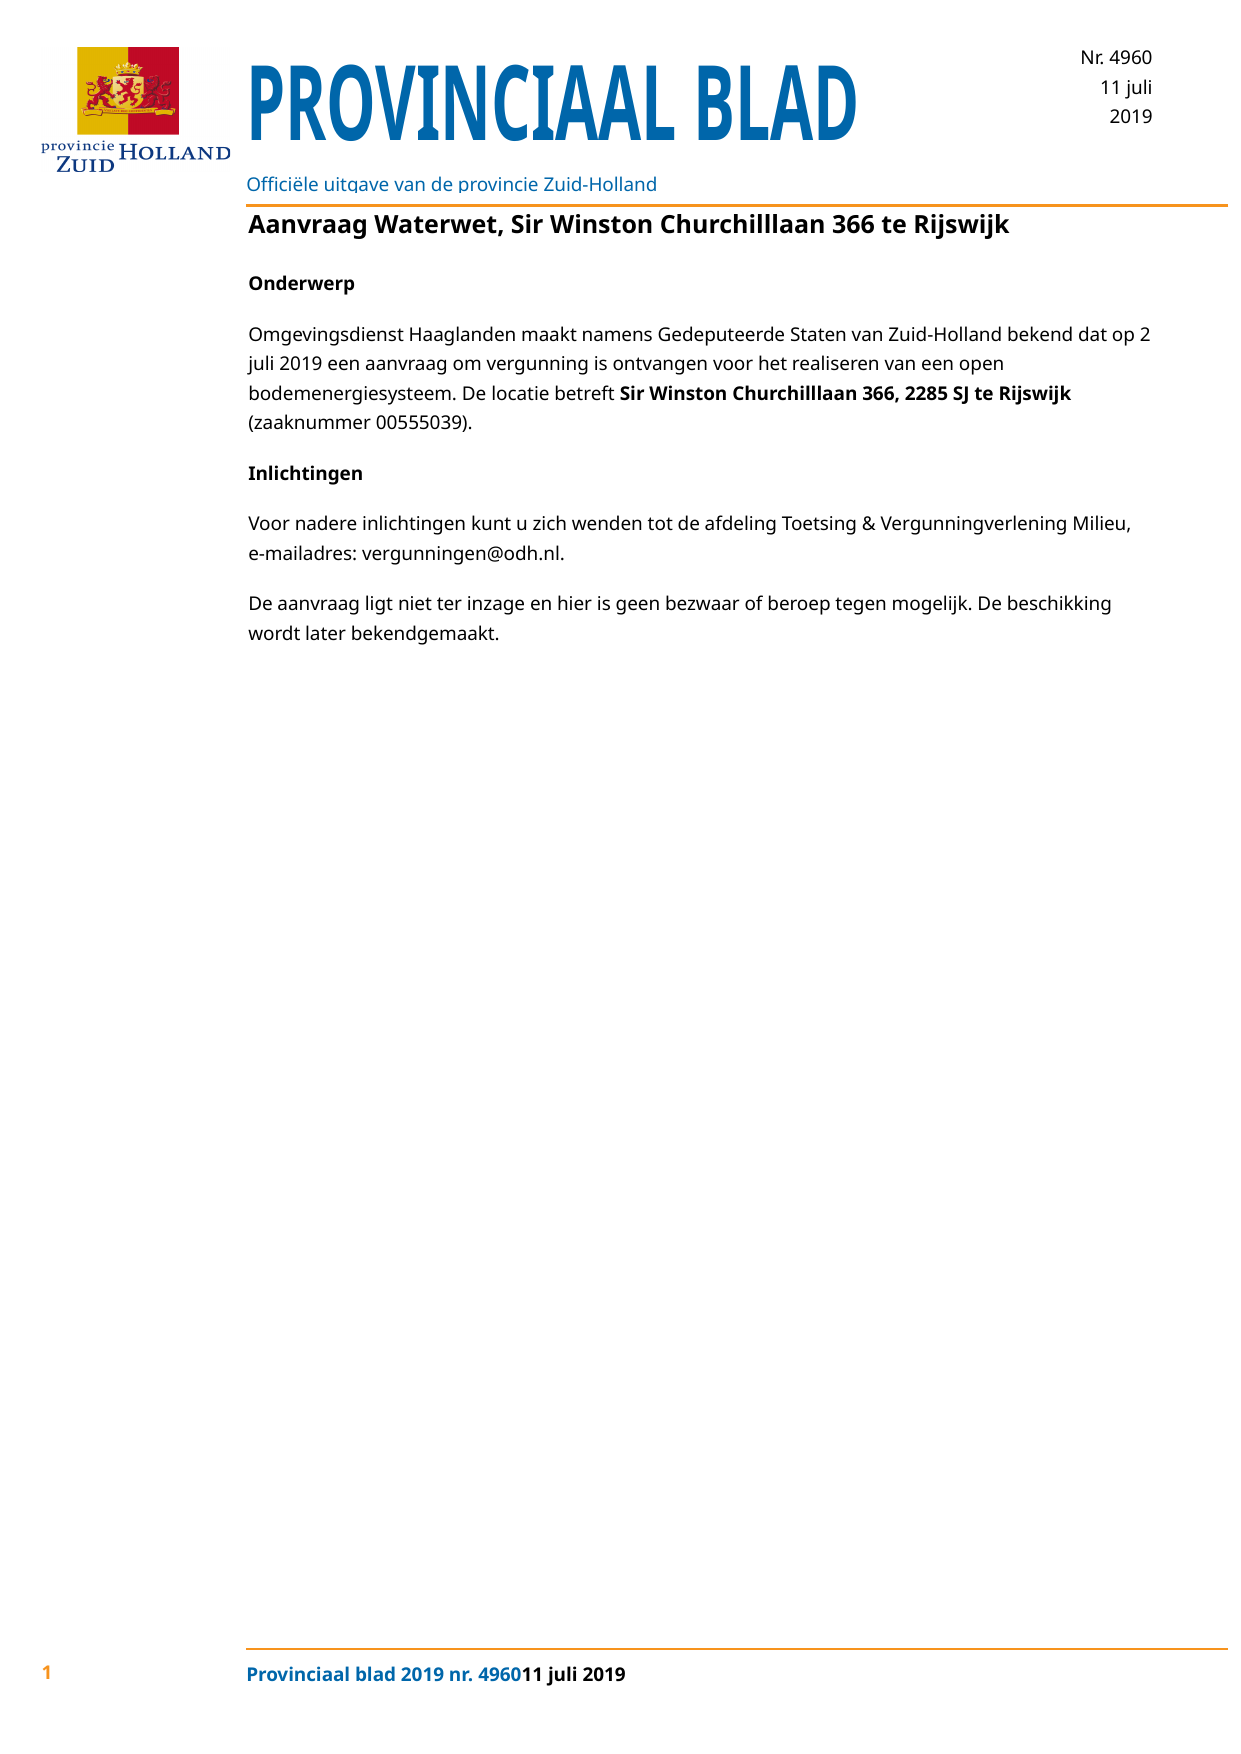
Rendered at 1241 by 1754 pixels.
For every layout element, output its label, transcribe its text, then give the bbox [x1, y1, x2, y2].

text Inlichtingen [248, 460, 1152, 486]
text Omgevingsdienst Haaglanden maakt namens Gedeputeerde Staten van Zuid-Holland bekend dat op 2 juli 2019 een aanvraag om vergunning is ontvangen voor het realiseren van een open bodemenergiesysteem. De locatie betreft Sir Winston Churchilllaan 366, 2285 SJ te Rijswijk (zaaknummer 00555039). [248, 321, 1152, 435]
text Onderwerp [248, 270, 1152, 296]
picture [41, 47, 231, 172]
text De aanvraag ligt niet ter inzage en hier is geen bezwaar of beroep tegen mogelijk. De beschikking wordt later bekendgemaakt. [248, 590, 1152, 646]
text Aanvraag Waterwet, Sir Winston Churchilllaan 366 te Rijswijk [248, 207, 1152, 241]
text Voor nadere inlichtingen kunt u zich wenden tot de afdeling Toetsing & Vergunningverlening Milieu, e-mailadres: vergunningen@odh.nl. [248, 510, 1152, 566]
